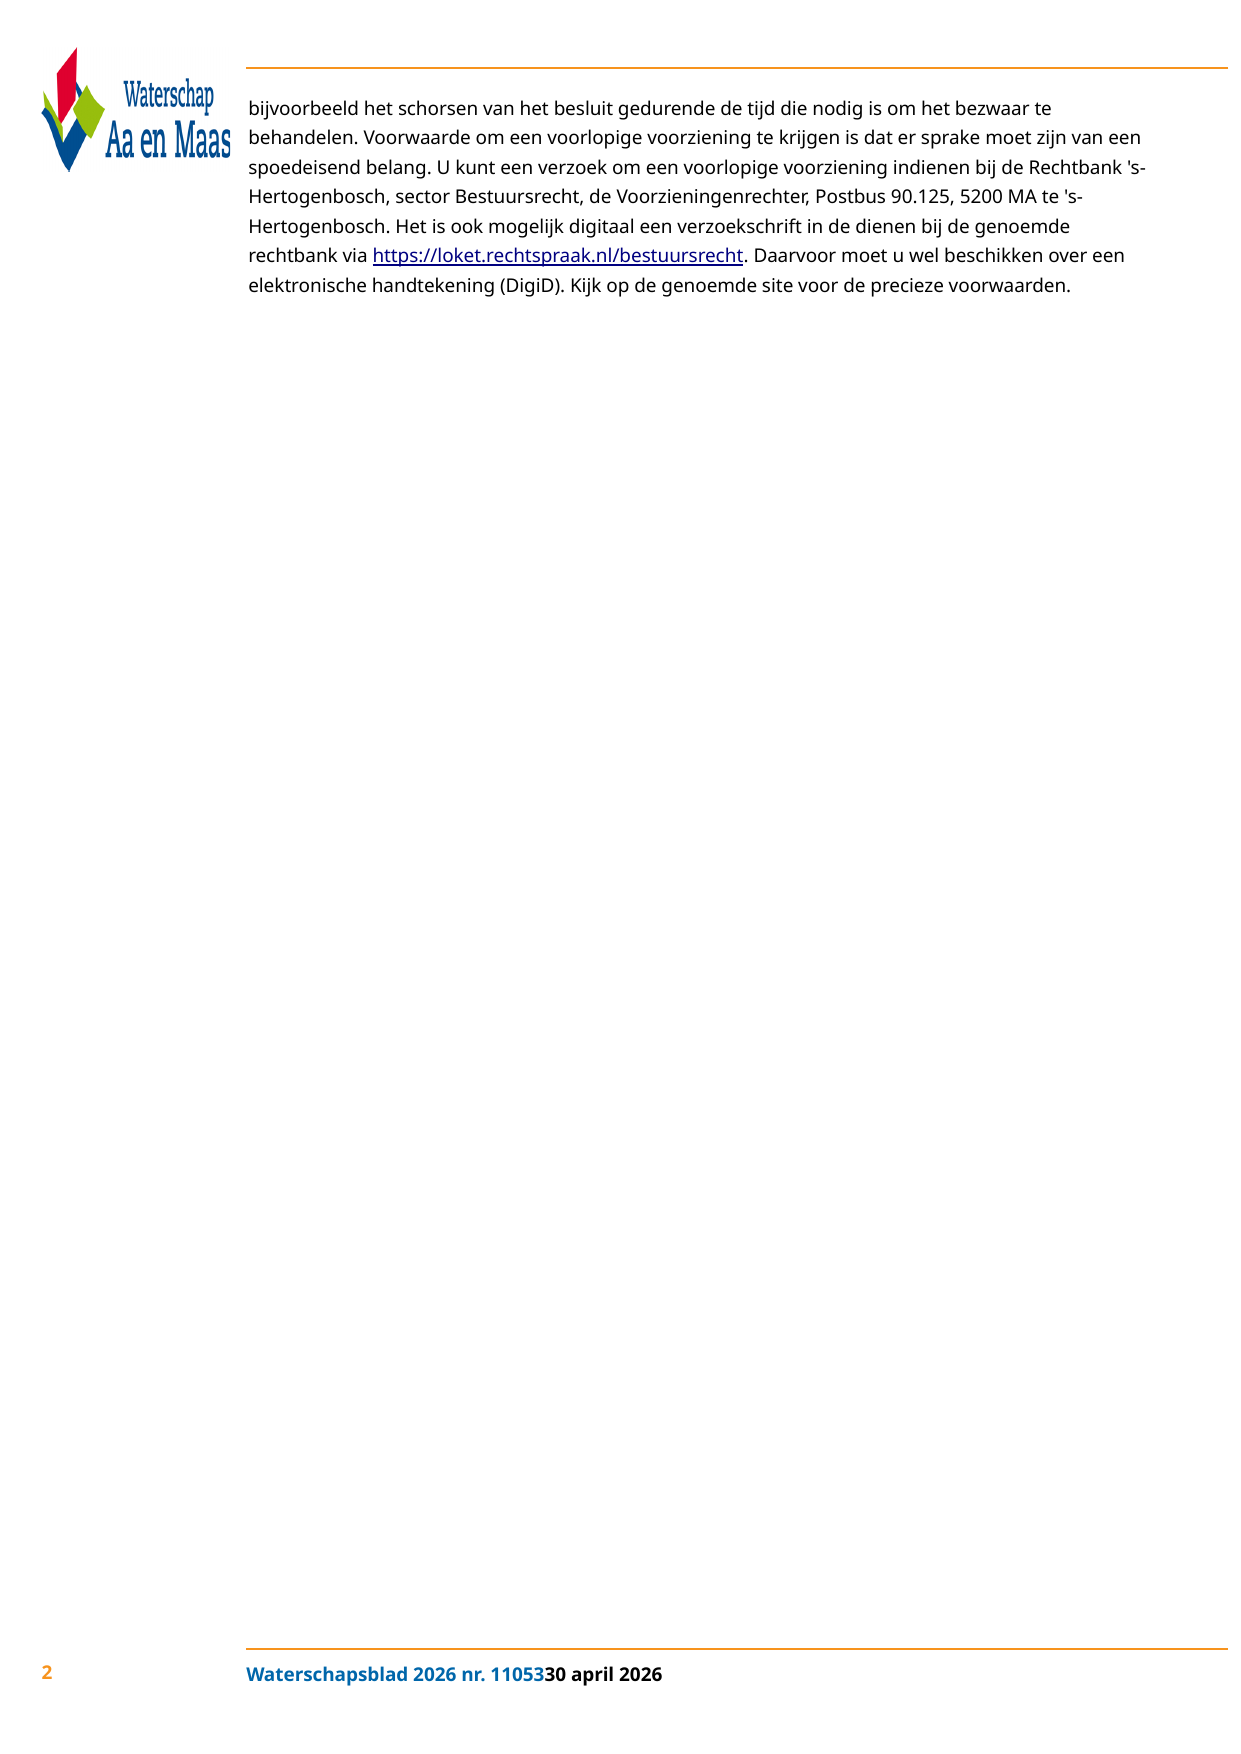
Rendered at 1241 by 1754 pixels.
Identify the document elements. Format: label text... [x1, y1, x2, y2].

picture [41, 47, 231, 172]
text bijvoorbeeld het schorsen van het besluit gedurende de tijd die nodig is om het bezwaar te behandelen. Voorwaarde om een voorlopige voorziening te krijgen is dat er sprake moet zijn van een spoedeisend belang. U kunt een verzoek om een voorlopige voorziening indienen bij de Rechtbank 's-Hertogenbosch, sector Bestuursrecht, de Voorzieningenrechter, Postbus 90.125, 5200 MA te 's-Hertogenbosch. Het is ook mogelijk digitaal een verzoekschrift in de dienen bij de genoemde rechtbank via https://loket.rechtspraak.nl/bestuursrecht. Daarvoor moet u wel beschikken over een elektronische handtekening (DigiD). Kijk op de genoemde site voor de precieze voorwaarden. [248, 95, 1152, 298]
